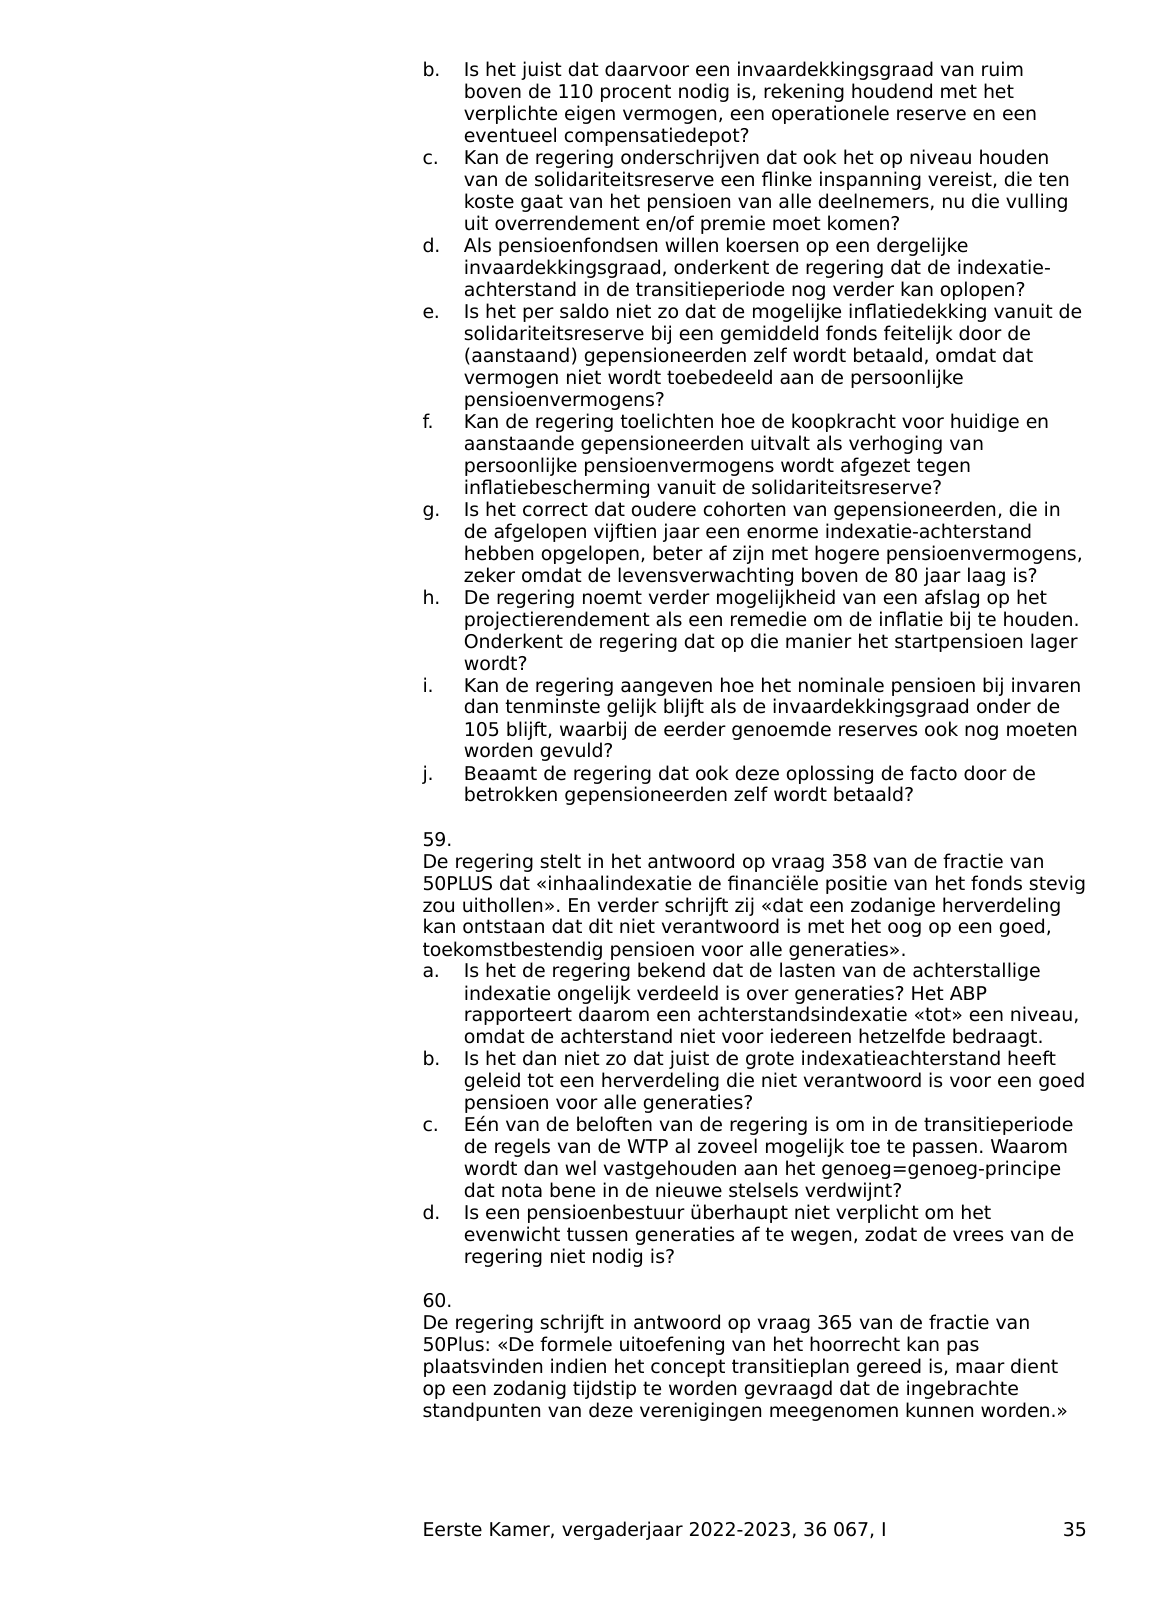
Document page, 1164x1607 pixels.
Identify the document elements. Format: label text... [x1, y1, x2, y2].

text g. Is het correct dat oudere cohorten van gepensioneerden, die in de afgelopen vijftien jaar een enorme indexatie-achterstand hebben opgelopen, beter af zijn met hogere pensioenvermogens, zeker omdat de levensverwachting boven de 80 jaar laag is? [422, 499, 1087, 587]
text b. Is het juist dat daarvoor een invaardekkingsgraad van ruim boven de 110 procent nodig is, rekening houdend met het verplichte eigen vermogen, een operationele reserve en een eventueel compensatiedepot? [422, 59, 1087, 147]
text i. Kan de regering aangeven hoe het nominale pensioen bij invaren dan tenminste gelijk blijft als de invaardekkingsgraad onder de 105 blijft, waarbij de eerder genoemde reserves ook nog moeten worden gevuld? [422, 674, 1087, 762]
text d. Als pensioenfondsen willen koersen op een dergelijke invaardekkingsgraad, onderkent de regering dat de indexatie-achterstand in de transitieperiode nog verder kan oplopen? [422, 235, 1087, 301]
text b. Is het dan niet zo dat juist de grote indexatieachterstand heeft geleid tot een herverdeling die niet verantwoord is voor een goed pensioen voor alle generaties? [422, 1048, 1087, 1114]
text e. Is het per saldo niet zo dat de mogelijke inflatiedekking vanuit de solidariteitsreserve bij een gemiddeld fonds feitelijk door de (aanstaand) gepensioneerden zelf wordt betaald, omdat dat vermogen niet wordt toebedeeld aan de persoonlijke pensioenvermogens? [422, 301, 1087, 411]
text De regering schrijft in antwoord op vraag 365 van de fractie van 50Plus: «De formele uitoefening van het hoorrecht kan pas plaatsvinden indien het concept transitieplan gereed is, maar dient op een zodanig tijdstip te worden gevraagd dat de ingebrachte standpunten van deze verenigingen meegenomen kunnen worden.» [422, 1312, 1087, 1422]
text 60. [422, 1290, 1087, 1312]
text j. Beaamt de regering dat ook deze oplossing de facto door de betrokken gepensioneerden zelf wordt betaald? [422, 762, 1087, 806]
text a. Is het de regering bekend dat de lasten van de achterstallige indexatie ongelijk verdeeld is over generaties? Het ABP rapporteert daarom een achterstandsindexatie «tot» een niveau, omdat de achterstand niet voor iedereen hetzelfde bedraagt. [422, 960, 1087, 1048]
text c. Kan de regering onderschrijven dat ook het op niveau houden van de solidariteitsreserve een flinke inspanning vereist, die ten koste gaat van het pensioen van alle deelnemers, nu die vulling uit overrendement en/of premie moet komen? [422, 147, 1087, 235]
text 59. [422, 828, 1087, 851]
text c. Eén van de beloften van de regering is om in de transitieperiode de regels van de WTP al zoveel mogelijk toe te passen. Waarom wordt dan wel vastgehouden aan het genoeg=genoeg-principe dat nota bene in de nieuwe stelsels verdwijnt? [422, 1114, 1087, 1202]
text De regering stelt in het antwoord op vraag 358 van de fractie van 50PLUS dat «inhaalindexatie de financiële positie van het fonds stevig zou uithollen». En verder schrijft zij «dat een zodanige herverdeling kan ontstaan dat dit niet verantwoord is met het oog op een goed, toekomstbestendig pensioen voor alle generaties». [422, 851, 1087, 960]
text d. Is een pensioenbestuur überhaupt niet verplicht om het evenwicht tussen generaties af te wegen, zodat de vrees van de regering niet nodig is? [422, 1202, 1087, 1268]
text f. Kan de regering toelichten hoe de koopkracht voor huidige en aanstaande gepensioneerden uitvalt als verhoging van persoonlijke pensioenvermogens wordt afgezet tegen inflatiebescherming vanuit de solidariteitsreserve? [422, 411, 1087, 499]
text h. De regering noemt verder mogelijkheid van een afslag op het projectierendement als een remedie om de inflatie bij te houden. Onderkent de regering dat op die manier het startpensioen lager wordt? [422, 587, 1087, 674]
